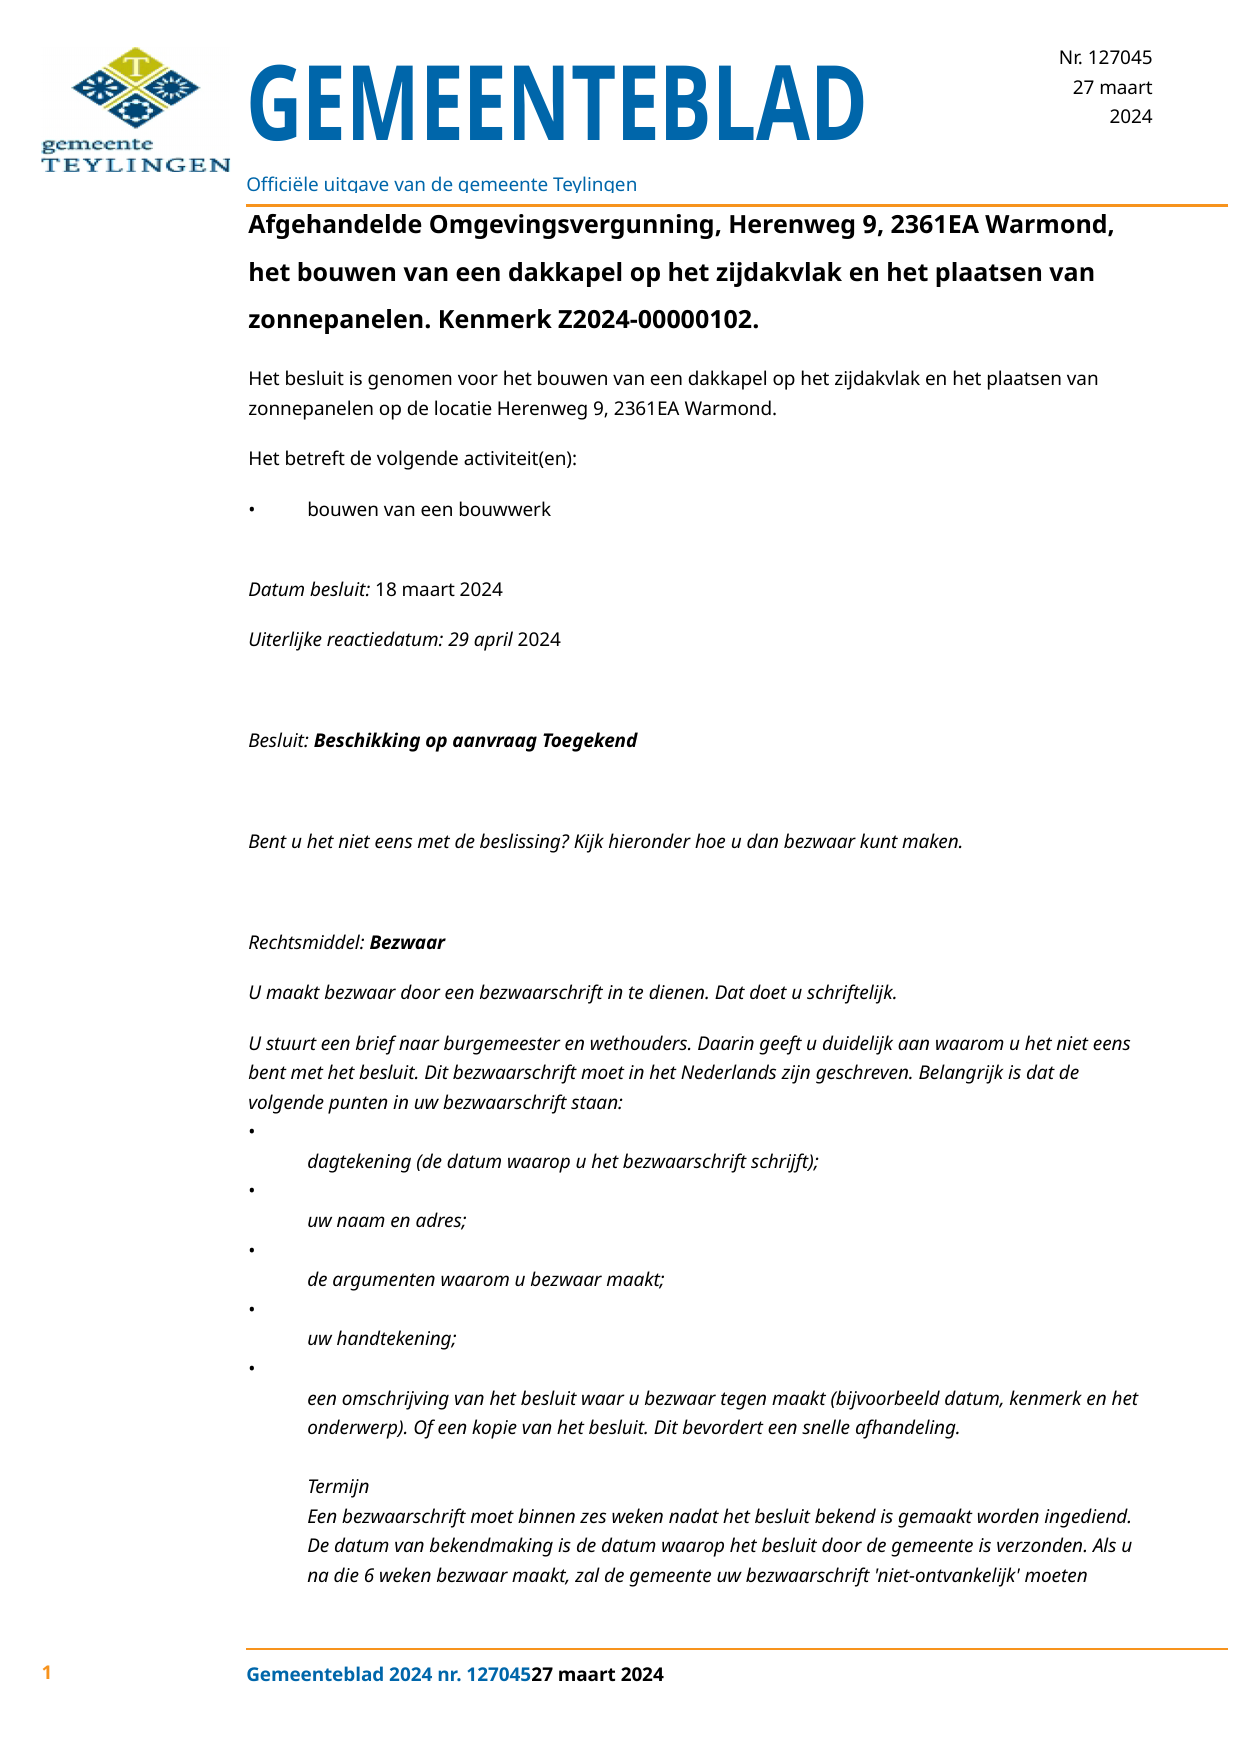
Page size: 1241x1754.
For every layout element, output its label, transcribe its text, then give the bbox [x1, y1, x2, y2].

text Besluit: Beschikking op aanvraag Toegekend [248, 727, 1152, 753]
text U stuurt een brief naar burgemeester en wethouders. Daarin geeft u duidelijk aan waarom u het niet eens bent met het besluit. Dit bezwaarschrift moet in het Nederlands zijn geschreven. Belangrijk is dat de volgende punten in uw bezwaarschrift staan: [248, 1030, 1152, 1114]
text U maakt bezwaar door een bezwaarschrift in te dienen. Dat doet u schriftelijk. [248, 979, 1152, 1005]
list de argumenten waarom u bezwaar maakt; [248, 1266, 1152, 1292]
text Het betreft de volgende activiteit(en): [248, 446, 1152, 471]
text Afgehandelde Omgevingsvergunning, Herenweg 9, 2361EA Warmond, het bouwen van een dakkapel op het zijdakvlak en het plaatsen van zonnepanelen. Kenmerk Z2024-00000102. [248, 207, 1152, 336]
text Rechtsmiddel: Bezwaar [248, 929, 1152, 954]
list Een bezwaarschrift moet binnen zes weken nadat het besluit bekend is gemaakt worden ingediend. De datum van bekendmaking is de datum waarop het besluit door de gemeente is verzonden. Als u na die 6 weken bezwaar maakt, zal de gemeente uw bezwaarschrift 'niet-ontvankelijk' moeten [248, 1503, 1152, 1588]
text Het besluit is genomen voor het bouwen van een dakkapel op het zijdakvlak en het plaatsen van zonnepanelen op de locatie Herenweg 9, 2361EA Warmond. [248, 366, 1152, 421]
text Bent u het niet eens met de beslissing? Kijk hieronder hoe u dan bezwaar kunt maken. [248, 828, 1152, 854]
list Termijn [248, 1473, 1152, 1499]
list dagtekening (de datum waarop u het bezwaarschrift schrijft); [248, 1148, 1152, 1174]
list een omschrijving van het besluit waar u bezwaar tegen maakt (bijvoorbeeld datum, kenmerk en het onderwerp). Of een kopie van het besluit. Dit bevordert een snelle afhandeling. [248, 1385, 1152, 1440]
list uw naam en adres; [248, 1207, 1152, 1233]
list bouwen van een bouwwerk [248, 496, 1152, 522]
picture [41, 47, 231, 172]
text Datum besluit: 18 maart 2024 [248, 576, 1152, 602]
text Uiterlijke reactiedatum: 29 april 2024 [248, 626, 1152, 652]
list uw handtekening; [248, 1326, 1152, 1351]
